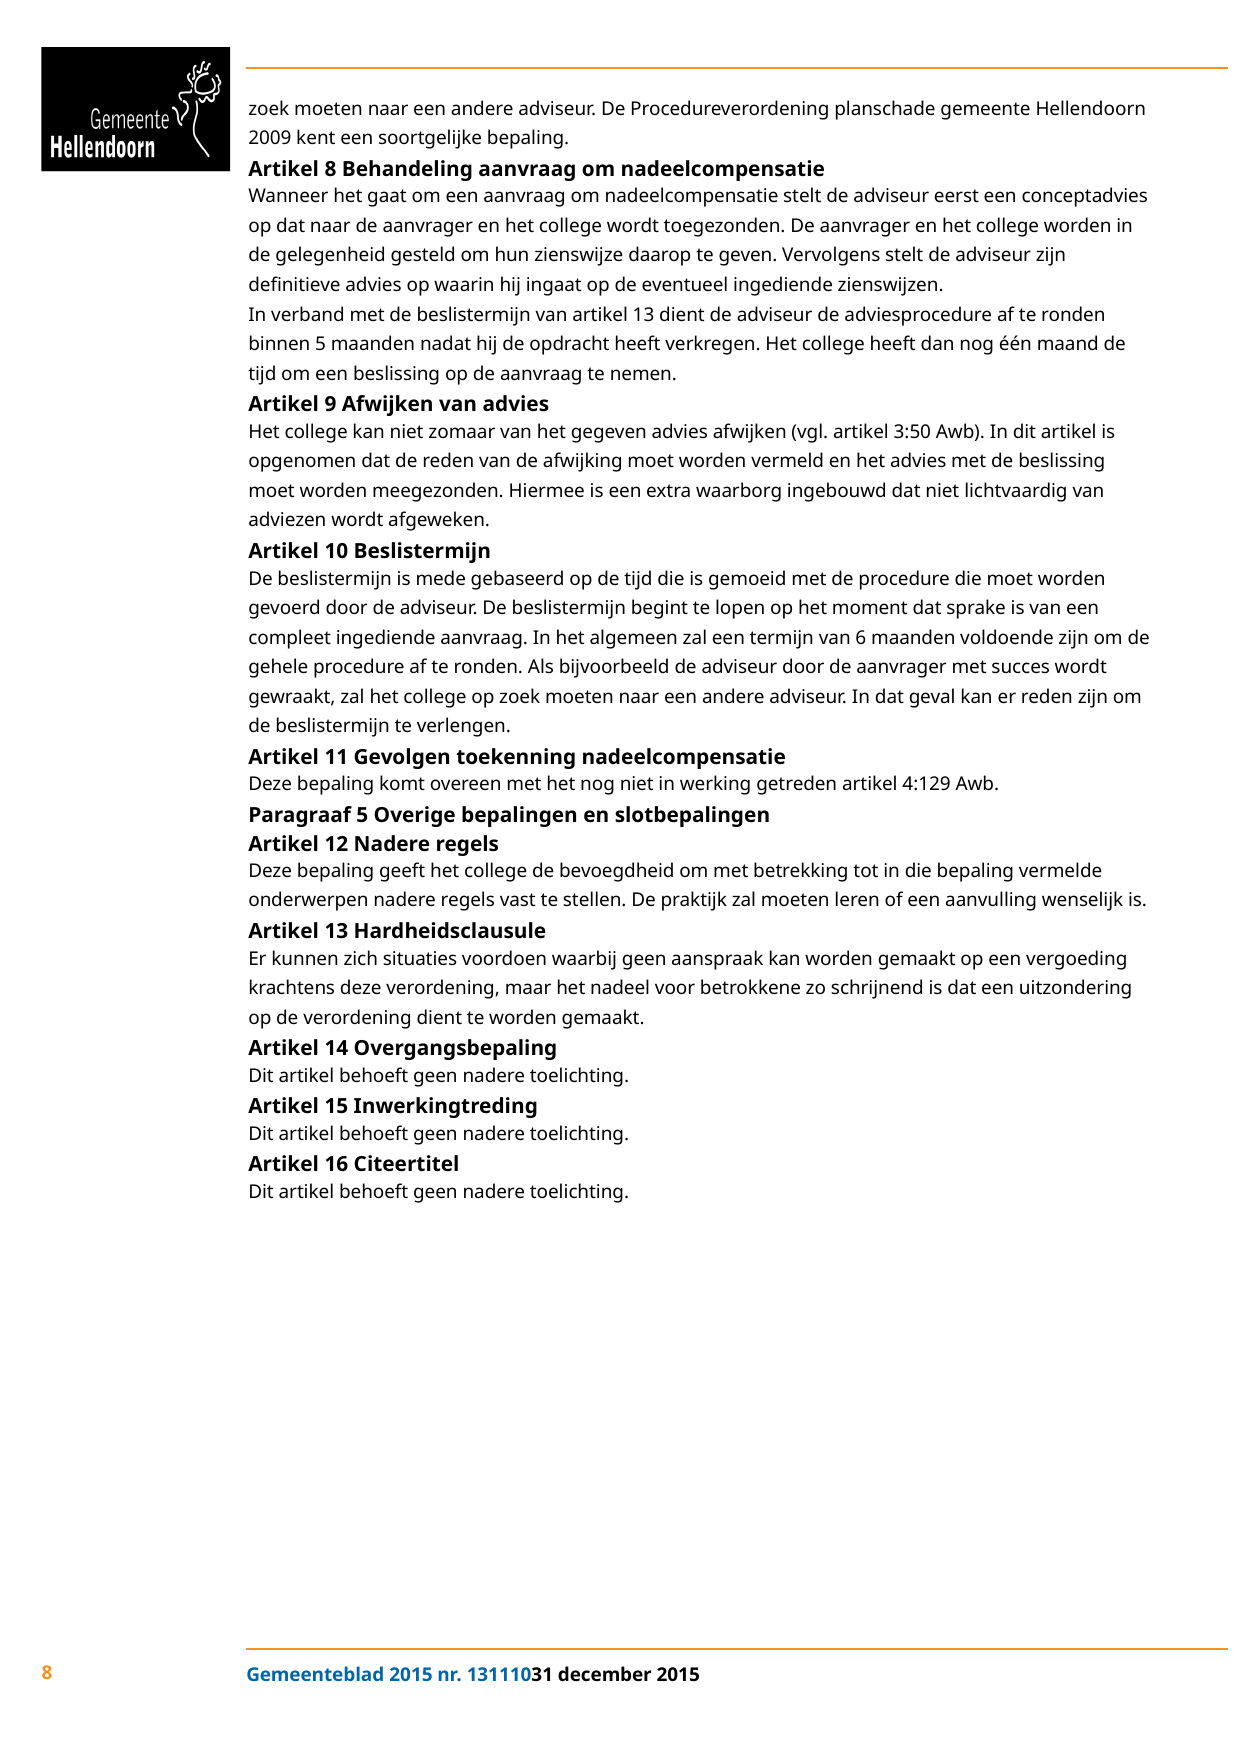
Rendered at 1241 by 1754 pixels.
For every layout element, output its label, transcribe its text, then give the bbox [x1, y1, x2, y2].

text Dit artikel behoeft geen nadere toelichting. [248, 1178, 1152, 1204]
text Deze bepaling komt overeen met het nog niet in werking getreden artikel 4:129 Awb. [248, 771, 1152, 796]
text Deze bepaling geeft het college de bevoegdheid om met betrekking tot in die bepaling vermelde onderwerpen nadere regels vast te stellen. De praktijk zal moeten leren of een aanvulling wenselijk is. [248, 857, 1152, 912]
text In verband met de beslistermijn van artikel 13 dient de adviseur de adviesprocedure af te ronden binnen 5 maanden nadat hij de opdracht heeft verkregen. Het college heeft dan nog één maand de tijd om een beslissing op de aanvraag te nemen. [248, 301, 1152, 386]
text De beslistermijn is mede gebaseerd op de tijd die is gemoeid met de procedure die moet worden gevoerd door de adviseur. De beslistermijn begint te lopen op het moment dat sprake is van een compleet ingediende aanvraag. In het algemeen zal een termijn van 6 maanden voldoende zijn om de gehele procedure af te ronden. Als bijvoorbeeld de adviseur door de aanvrager met succes wordt gewraakt, zal het college op zoek moeten naar een andere adviseur. In dat geval kan er reden zijn om de beslistermijn te verlengen. [248, 565, 1152, 738]
text Artikel 13 Hardheidsclausule [248, 916, 1152, 945]
text Het college kan niet zomaar van het gegeven advies afwijken (vgl. artikel 3:50 Awb). In dit artikel is opgenomen dat de reden van de afwijking moet worden vermeld en het advies met de beslissing moet worden meegezonden. Hiermee is een extra waarborg ingebouwd dat niet lichtvaardig van adviezen wordt afgeweken. [248, 418, 1152, 532]
text Artikel 11 Gevolgen toekenning nadeelcompensatie [248, 742, 1152, 771]
text zoek moeten naar een andere adviseur. De Procedureverordening planschade gemeente Hellendoorn 2009 kent een soortgelijke bepaling. [248, 95, 1152, 150]
text Paragraaf 5 Overige bepalingen en slotbepalingen [248, 800, 1152, 829]
text Dit artikel behoeft geen nadere toelichting. [248, 1062, 1152, 1088]
text Artikel 8 Behandeling aanvraag om nadeelcompensatie [248, 154, 1152, 182]
picture [41, 47, 231, 172]
text Er kunnen zich situaties voordoen waarbij geen aanspraak kan worden gemaakt op een vergoeding krachtens deze verordening, maar het nadeel voor betrokkene zo schrijnend is dat een uitzondering op de verordening dient te worden gemaakt. [248, 945, 1152, 1029]
text Wanneer het gaat om een aanvraag om nadeelcompensatie stelt de adviseur eerst een conceptadvies op dat naar de aanvrager en het college wordt toegezonden. De aanvrager en het college worden in de gelegenheid gesteld om hun zienswijze daarop te geven. Vervolgens stelt de adviseur zijn definitieve advies op waarin hij ingaat op de eventueel ingediende zienswijzen. [248, 182, 1152, 297]
text Artikel 14 Overgangsbepaling [248, 1033, 1152, 1062]
text Artikel 10 Beslistermijn [248, 536, 1152, 565]
text Artikel 15 Inwerkingtreding [248, 1091, 1152, 1120]
text Artikel 9 Afwijken van advies [248, 389, 1152, 418]
text Artikel 12 Nadere regels [248, 829, 1152, 857]
text Artikel 16 Citeertitel [248, 1149, 1152, 1178]
text Dit artikel behoeft geen nadere toelichting. [248, 1120, 1152, 1146]
